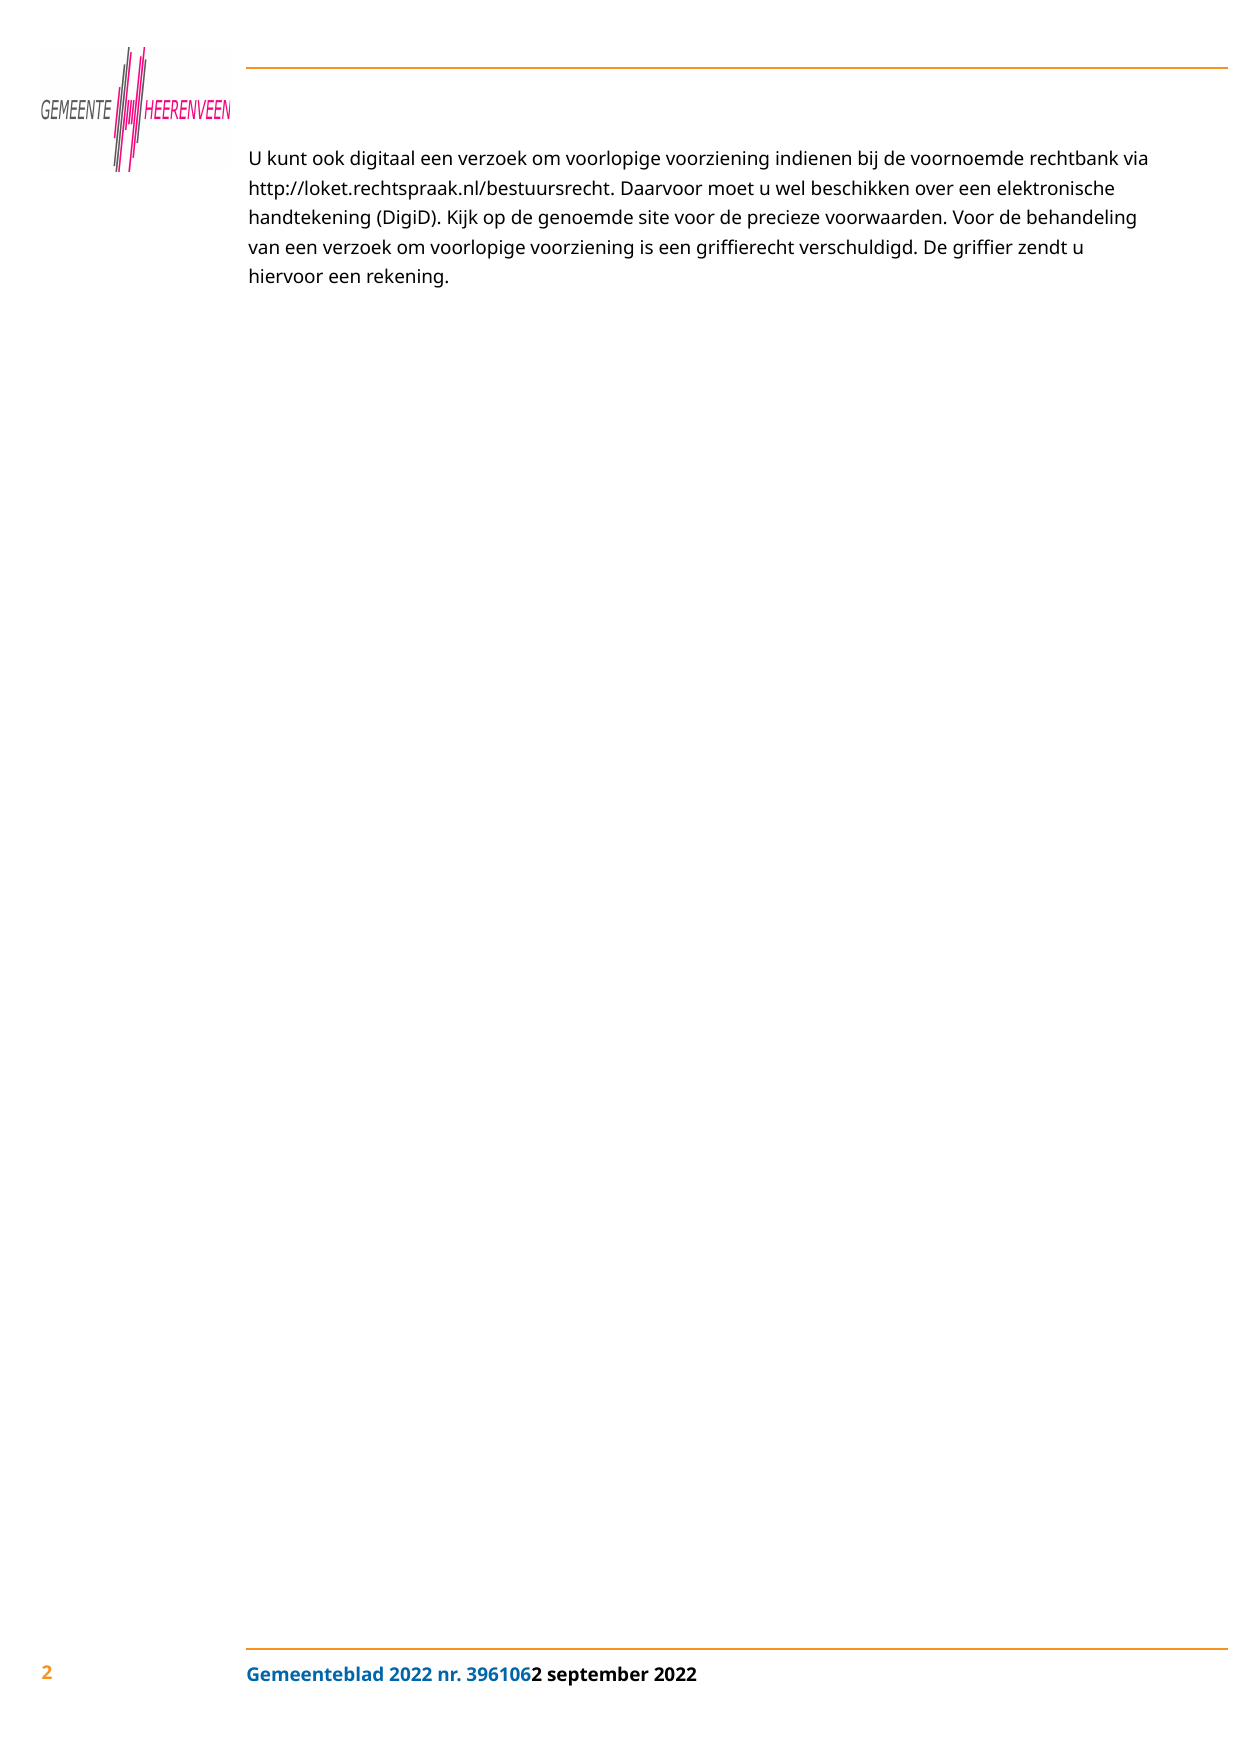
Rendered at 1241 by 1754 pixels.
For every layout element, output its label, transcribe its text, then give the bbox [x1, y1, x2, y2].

text U kunt ook digitaal een verzoek om voorlopige voorziening indienen bij de voornoemde rechtbank via http://loket.rechtspraak.nl/bestuursrecht. Daarvoor moet u wel beschikken over een elektronische handtekening (DigiD). Kijk op de genoemde site voor de precieze voorwaarden. Voor de behandeling van een verzoek om voorlopige voorziening is een griffierecht verschuldigd. De griffier zendt u hiervoor een rekening. [248, 145, 1152, 289]
picture [41, 47, 231, 172]
